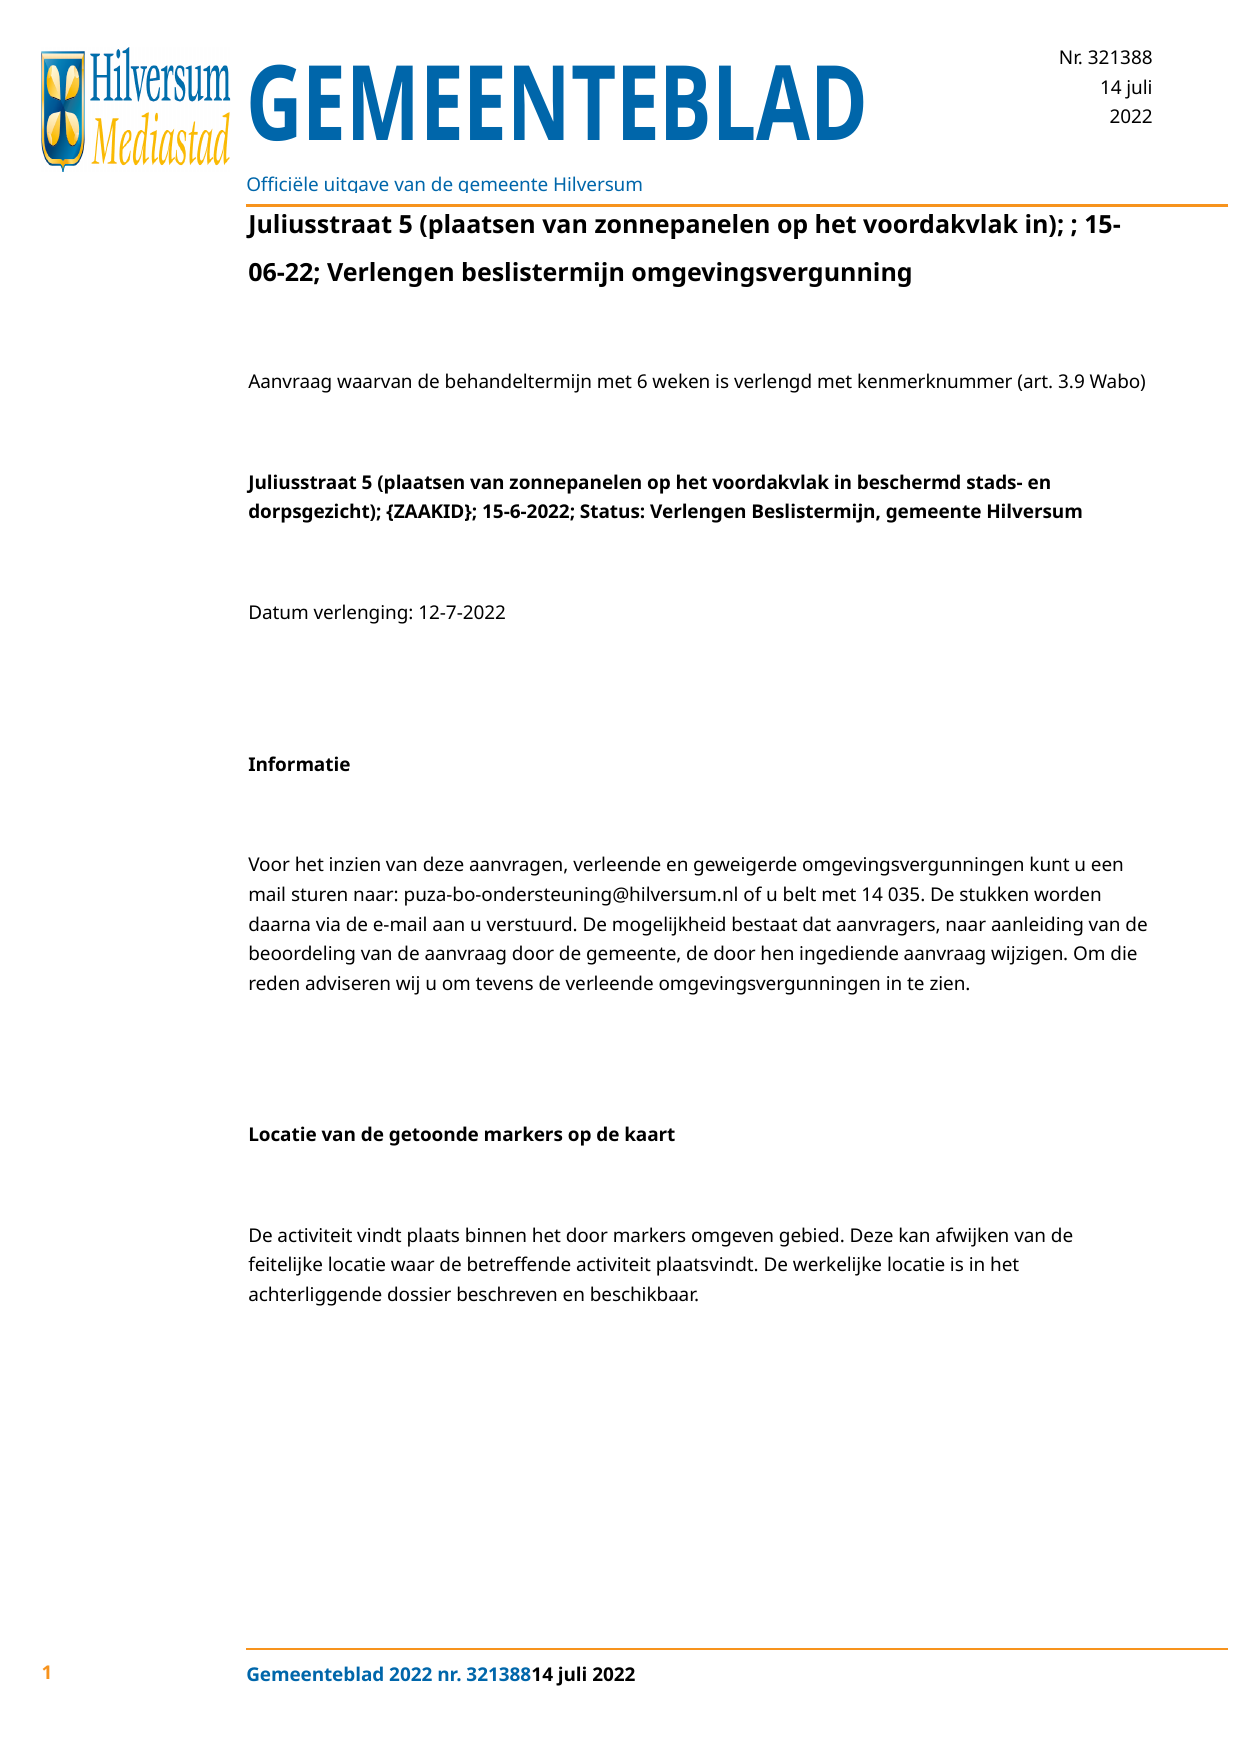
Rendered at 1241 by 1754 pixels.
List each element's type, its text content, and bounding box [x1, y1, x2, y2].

text Juliusstraat 5 (plaatsen van zonnepanelen op het voordakvlak in beschermd stads- en dorpsgezicht); {ZAAKID}; 15-6-2022; Status: Verlengen Beslistermijn, gemeente Hilversum [248, 469, 1152, 524]
text Datum verlenging: 12-7-2022 [248, 599, 1152, 625]
text De activiteit vindt plaats binnen het door markers omgeven gebied. Deze kan afwijken van de feitelijke locatie waar de betreffende activiteit plaatsvindt. De werkelijke locatie is in het achterliggende dossier beschreven en beschikbaar. [248, 1222, 1152, 1307]
text Locatie van de getoonde markers op de kaart [248, 1121, 1152, 1147]
text Informatie [248, 751, 1152, 777]
text Aanvraag waarvan de behandeltermijn met 6 weken is verlengd met kenmerknummer (art. 3.9 Wabo) [248, 368, 1152, 394]
text Voor het inzien van deze aanvragen, verleende en geweigerde omgevingsvergunningen kunt u een mail sturen naar: puza-bo-ondersteuning@hilversum.nl of u belt met 14 035. De stukken worden daarna via de e-mail aan u verstuurd. De mogelijkheid bestaat dat aanvragers, naar aanleiding van de beoordeling van de aanvraag door de gemeente, de door hen ingediende aanvraag wijzigen. Om die reden adviseren wij u om tevens de verleende omgevingsvergunningen in te zien. [248, 852, 1152, 996]
picture [41, 47, 231, 172]
text Juliusstraat 5 (plaatsen van zonnepanelen op het voordakvlak in); ; 15-06-22; Verlengen beslistermijn omgevingsvergunning [248, 207, 1152, 288]
